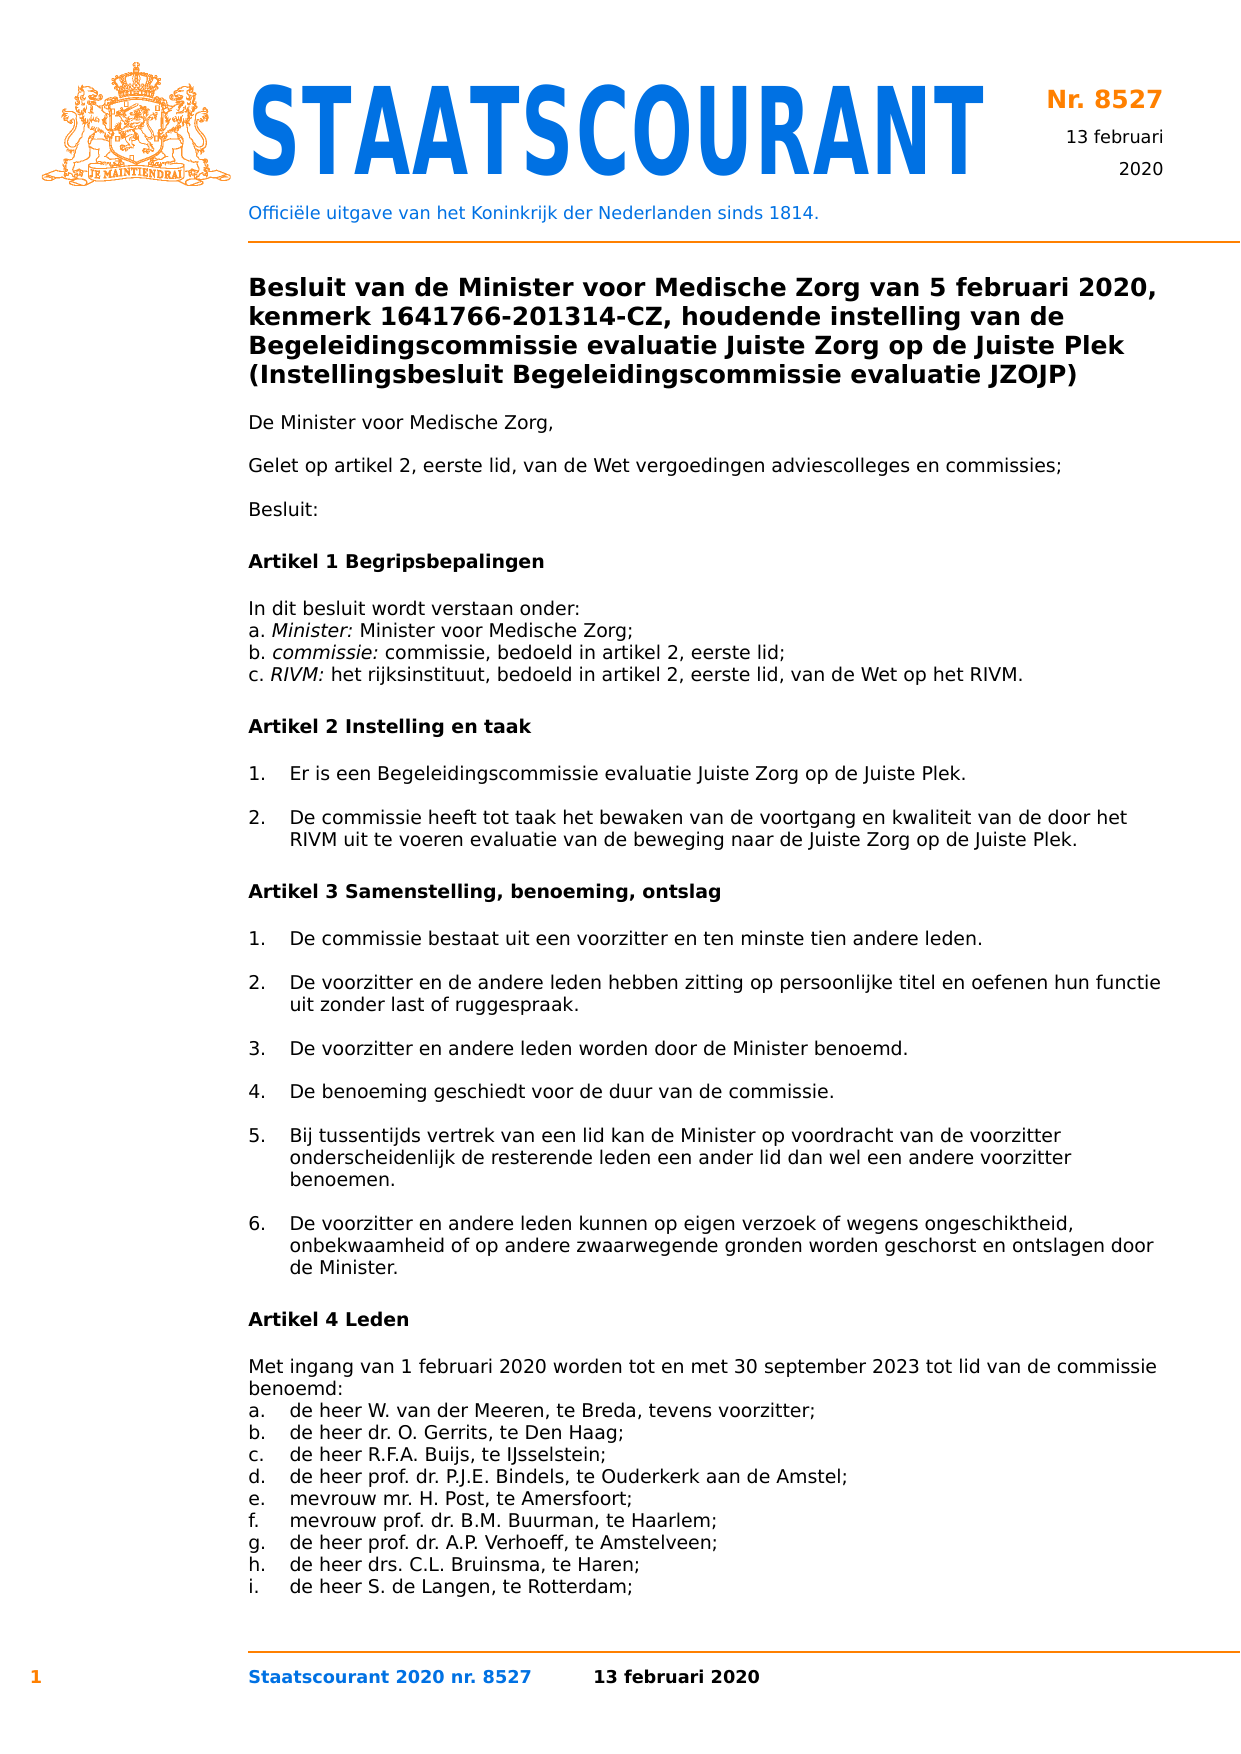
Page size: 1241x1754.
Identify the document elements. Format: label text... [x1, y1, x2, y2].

text 3. De voorzitter en andere leden worden door de Minister benoemd. [248, 1038, 1163, 1059]
text Besluit: [248, 499, 1163, 521]
subtitle Artikel 1 Begripsbepalingen [248, 551, 1163, 573]
text 2. De commissie heeft tot taak het bewaken van de voortgang en kwaliteit van de door het RIVM uit te voeren evaluatie van de beweging naar de Juiste Zorg op de Juiste Plek. [248, 807, 1163, 851]
subtitle Besluit van de Minister voor Medische Zorg van 5 februari 2020, kenmerk 1641766-201314-CZ, houdende instelling van de Begeleidingscommissie evaluatie Juiste Zorg op de Juiste Plek (Instellingsbesluit Begeleidingscommissie evaluatie JZOJP) [248, 273, 1163, 390]
text f. mevrouw prof. dr. B.M. Buurman, te Haarlem; [248, 1510, 1163, 1532]
text g. de heer prof. dr. A.P. Verhoeff, te Amstelveen; [248, 1532, 1163, 1554]
text 1. Er is een Begeleidingscommissie evaluatie Juiste Zorg op de Juiste Plek. [248, 763, 1163, 785]
text c. de heer R.F.A. Buijs, te IJsselstein; [248, 1444, 1163, 1466]
subtitle Artikel 3 Samenstelling, benoeming, ontslag [248, 881, 1163, 903]
text De Minister voor Medische Zorg, [248, 412, 1163, 433]
text 4. De benoeming geschiedt voor de duur van de commissie. [248, 1081, 1163, 1103]
text b. de heer dr. O. Gerrits, te Den Haag; [248, 1422, 1163, 1444]
text d. de heer prof. dr. P.J.E. Bindels, te Ouderkerk aan de Amstel; [248, 1466, 1163, 1488]
table_cell 13 februari [998, 121, 1240, 153]
text b. commissie: commissie, bedoeld in artikel 2, eerste lid; [248, 642, 1163, 664]
text Gelet op artikel 2, eerste lid, van de Wet vergoedingen adviescolleges en commissies; [248, 455, 1163, 477]
picture [41, 62, 231, 186]
text In dit besluit wordt verstaan onder: [248, 598, 1163, 620]
text 6. De voorzitter en andere leden kunnen op eigen verzoek of wegens ongeschiktheid, onbekwaamheid of op andere zwaarwegende gronden worden geschorst en ontslagen door de Minister. [248, 1213, 1163, 1279]
text i. de heer S. de Langen, te Rotterdam; [248, 1576, 1163, 1598]
text e. mevrouw mr. H. Post, te Amersfoort; [248, 1488, 1163, 1510]
text c. RIVM: het rijksinstituut, bedoeld in artikel 2, eerste lid, van de Wet op het RIVM. [248, 664, 1163, 686]
text a. de heer W. van der Meeren, te Breda, tevens voorzitter; [248, 1400, 1163, 1422]
table_header [25, 62, 248, 241]
text 5. Bij tussentijds vertrek van een lid kan de Minister op voordracht van de voorzitter onderscheidenlijk de resterende leden een ander lid dan wel een andere voorzitter benoemen. [248, 1125, 1163, 1191]
text Met ingang van 1 februari 2020 worden tot en met 30 september 2023 tot lid van de commissie benoemd: [248, 1356, 1163, 1400]
text h. de heer drs. C.L. Bruinsma, te Haren; [248, 1554, 1163, 1576]
text 1. De commissie bestaat uit een voorzitter en ten minste tien andere leden. [248, 928, 1163, 950]
table_cell 2020 [998, 153, 1240, 203]
table_cell Officiële uitgave van het Koninkrijk der Nederlanden sinds 1814. [248, 203, 1240, 241]
text 2. De voorzitter en de andere leden hebben zitting op persoonlijke titel en oefenen hun functie uit zonder last of ruggespraak. [248, 972, 1163, 1016]
text a. Minister: Minister voor Medische Zorg; [248, 620, 1163, 642]
table_header Nr. 8527 [998, 62, 1240, 121]
subtitle Artikel 2 Instelling en taak [248, 716, 1163, 738]
table_header STAATSCOURANT [248, 62, 998, 203]
subtitle Artikel 4 Leden [248, 1309, 1163, 1331]
